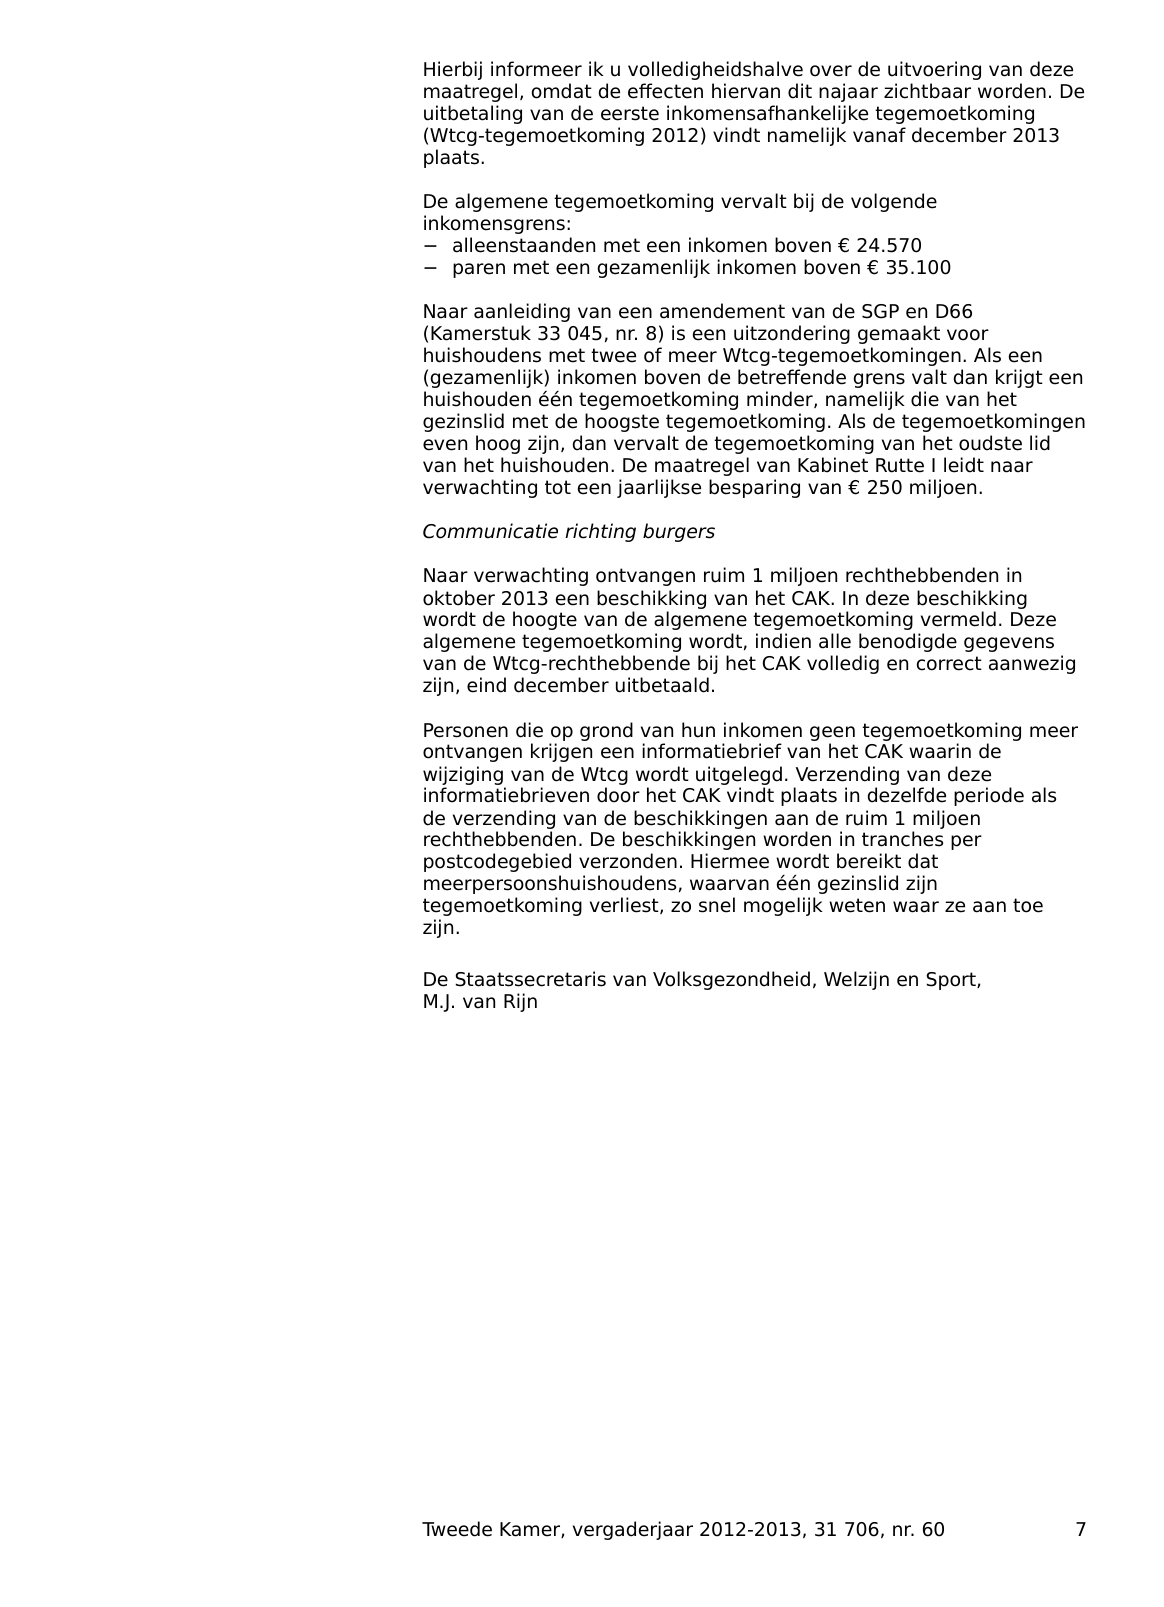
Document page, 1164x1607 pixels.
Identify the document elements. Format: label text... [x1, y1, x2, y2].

subtitle Communicatie richting burgers [422, 521, 1087, 543]
text Naar aanleiding van een amendement van de SGP en D66 (Kamerstuk 33 045, nr. 8) is een uitzondering gemaakt voor huishoudens met twee of meer Wtcg-tegemoetkomingen. Als een (gezamenlijk) inkomen boven de betreffende grens valt dan krijgt een huishouden één tegemoetkoming minder, namelijk die van het gezinslid met de hoogste tegemoetkoming. Als de tegemoetkomingen even hoog zijn, dan vervalt de tegemoetkoming van het oudste lid van het huishouden. De maatregel van Kabinet Rutte I leidt naar verwachting tot een jaarlijkse besparing van € 250 miljoen. [422, 301, 1087, 499]
text Hierbij informeer ik u volledigheidshalve over de uitvoering van deze maatregel, omdat de effecten hiervan dit najaar zichtbaar worden. De uitbetaling van de eerste inkomensafhankelijke tegemoetkoming (Wtcg-tegemoetkoming 2012) vindt namelijk vanaf december 2013 plaats. [422, 59, 1087, 169]
text Personen die op grond van hun inkomen geen tegemoetkoming meer ontvangen krijgen een informatiebrief van het CAK waarin de wijziging van de Wtcg wordt uitgelegd. Verzending van deze informatiebrieven door het CAK vindt plaats in dezelfde periode als de verzending van de beschikkingen aan de ruim 1 miljoen rechthebbenden. De beschikkingen worden in tranches per postcodegebied verzonden. Hiermee wordt bereikt dat meerpersoonshuishoudens, waarvan één gezinslid zijn tegemoetkoming verliest, zo snel mogelijk weten waar ze aan toe zijn. [422, 719, 1087, 939]
text De algemene tegemoetkoming vervalt bij de volgende inkomensgrens: [422, 191, 1087, 235]
text − paren met een gezamenlijk inkomen boven € 35.100 [422, 257, 1087, 279]
text − alleenstaanden met een inkomen boven € 24.570 [422, 235, 1087, 257]
text Naar verwachting ontvangen ruim 1 miljoen rechthebbenden in oktober 2013 een beschikking van het CAK. In deze beschikking wordt de hoogte van de algemene tegemoetkoming vermeld. Deze algemene tegemoetkoming wordt, indien alle benodigde gegevens van de Wtcg-rechthebbende bij het CAK volledig en correct aanwezig zijn, eind december uitbetaald. [422, 565, 1087, 697]
text De Staatssecretaris van Volksgezondheid, Welzijn en Sport, M.J. van Rijn [422, 969, 1087, 1013]
